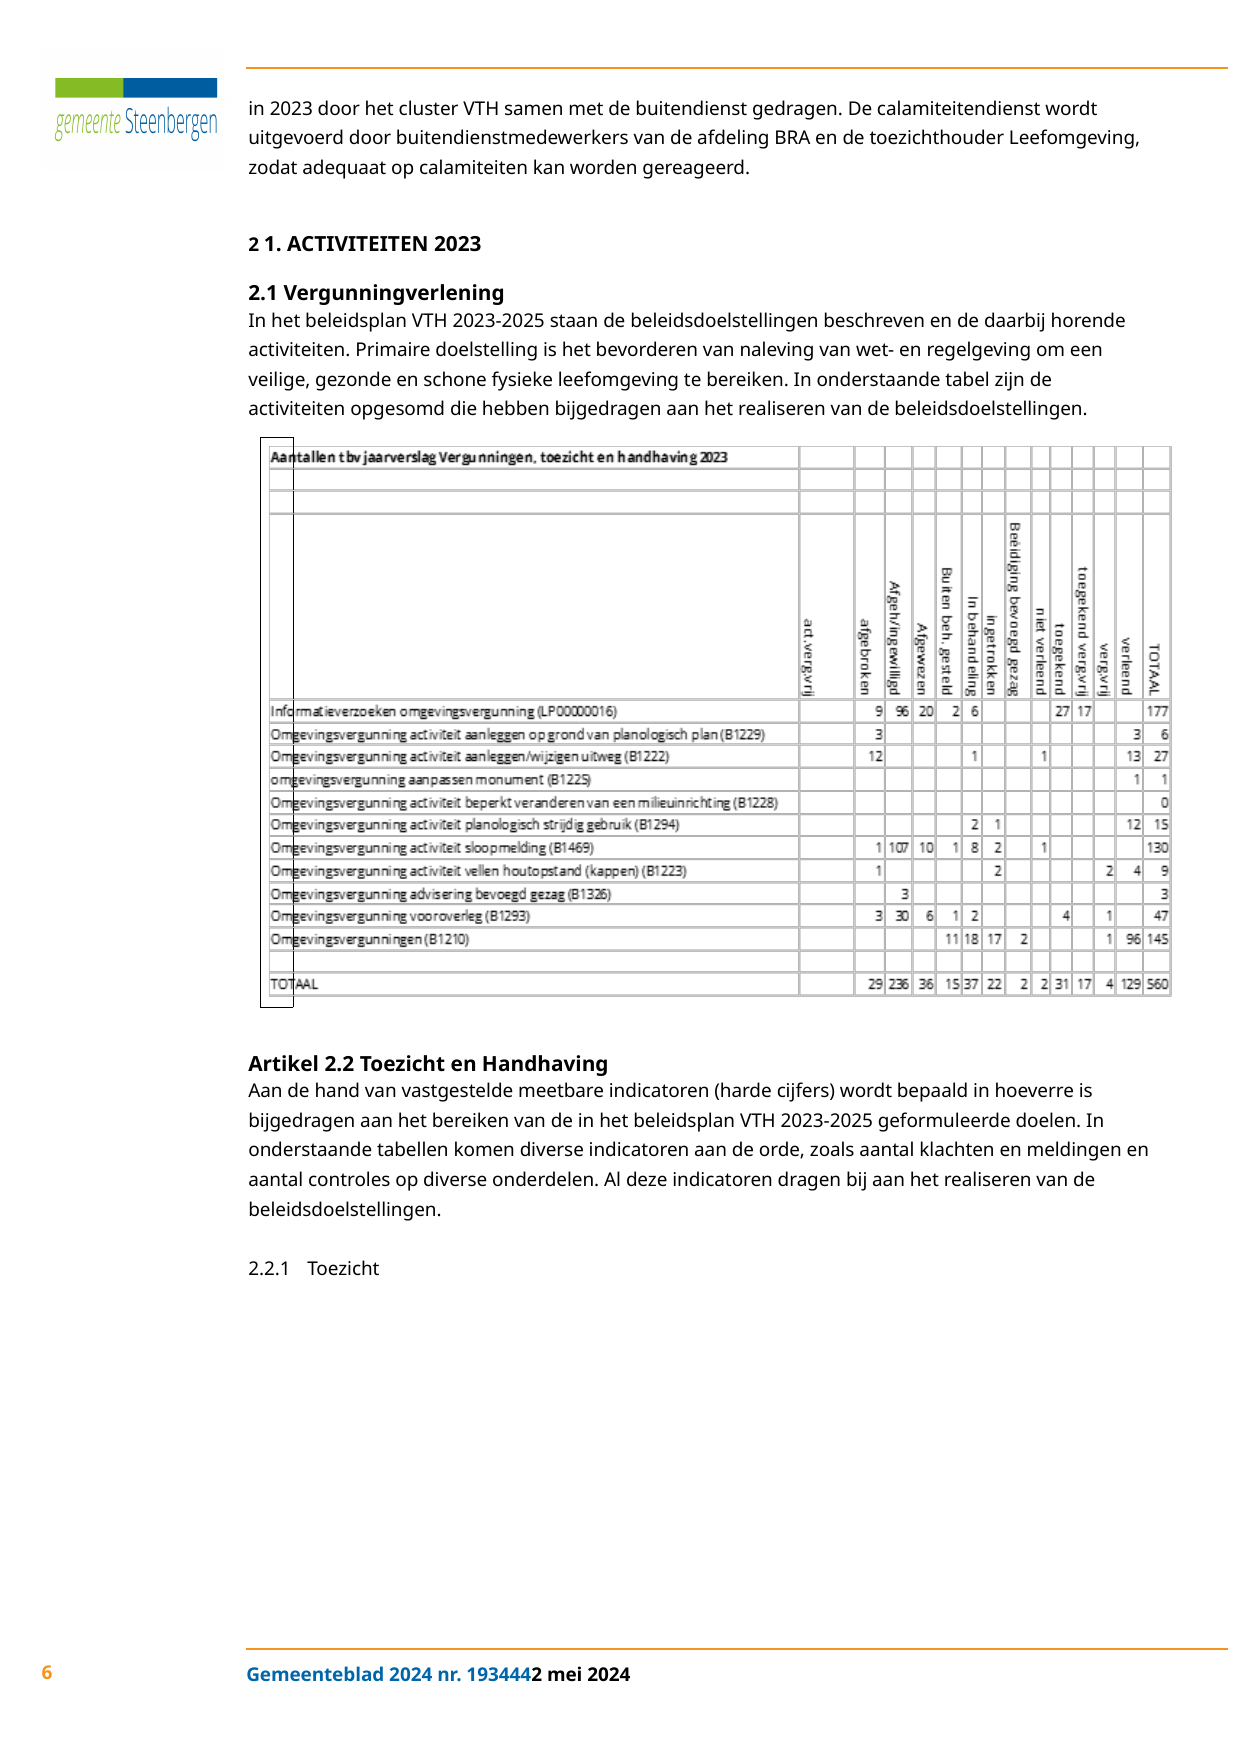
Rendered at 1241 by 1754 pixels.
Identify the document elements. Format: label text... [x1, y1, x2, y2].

text in 2023 door het cluster VTH samen met de buitendienst gedragen. De calamiteitendienst wordt uitgevoerd door buitendienstmedewerkers van de afdeling BRA en de toezichthouder Leefomgeving, zodat adequaat op calamiteiten kan worden gereageerd. [248, 95, 1152, 180]
picture [41, 47, 231, 172]
text 2 1. ACTIVITEITEN 2023 [248, 229, 1152, 258]
text Aan de hand van vastgestelde meetbare indicatoren (harde cijfers) wordt bepaald in hoeverre is bijgedragen aan het bereiken van de in het beleidsplan VTH 2023-2025 geformuleerde doelen. In onderstaande tabellen komen diverse indicatoren aan de orde, zoals aantal klachten en meldingen en aantal controles op diverse onderdelen. Al deze indicatoren dragen bij aan het realiseren van de beleidsdoelstellingen. [248, 1077, 1152, 1221]
text 2.1 Vergunningverlening [248, 278, 1152, 307]
text In het beleidsplan VTH 2023-2025 staan de beleidsdoelstellingen beschreven en de daarbij horende activiteiten. Primaire doelstelling is het bevorderen van naleving van wet- en regelgeving om een veilige, gezonde en schone fysieke leefomgeving te bereiken. In onderstaande tabel zijn de activiteiten opgesomd die hebben bijgedragen aan het realiseren van de beleidsdoelstellingen. [248, 307, 1152, 421]
text Artikel 2.2 Toezicht en Handhaving [248, 1049, 1152, 1077]
list Toezicht [248, 1255, 1152, 1281]
picture [268, 446, 1173, 998]
